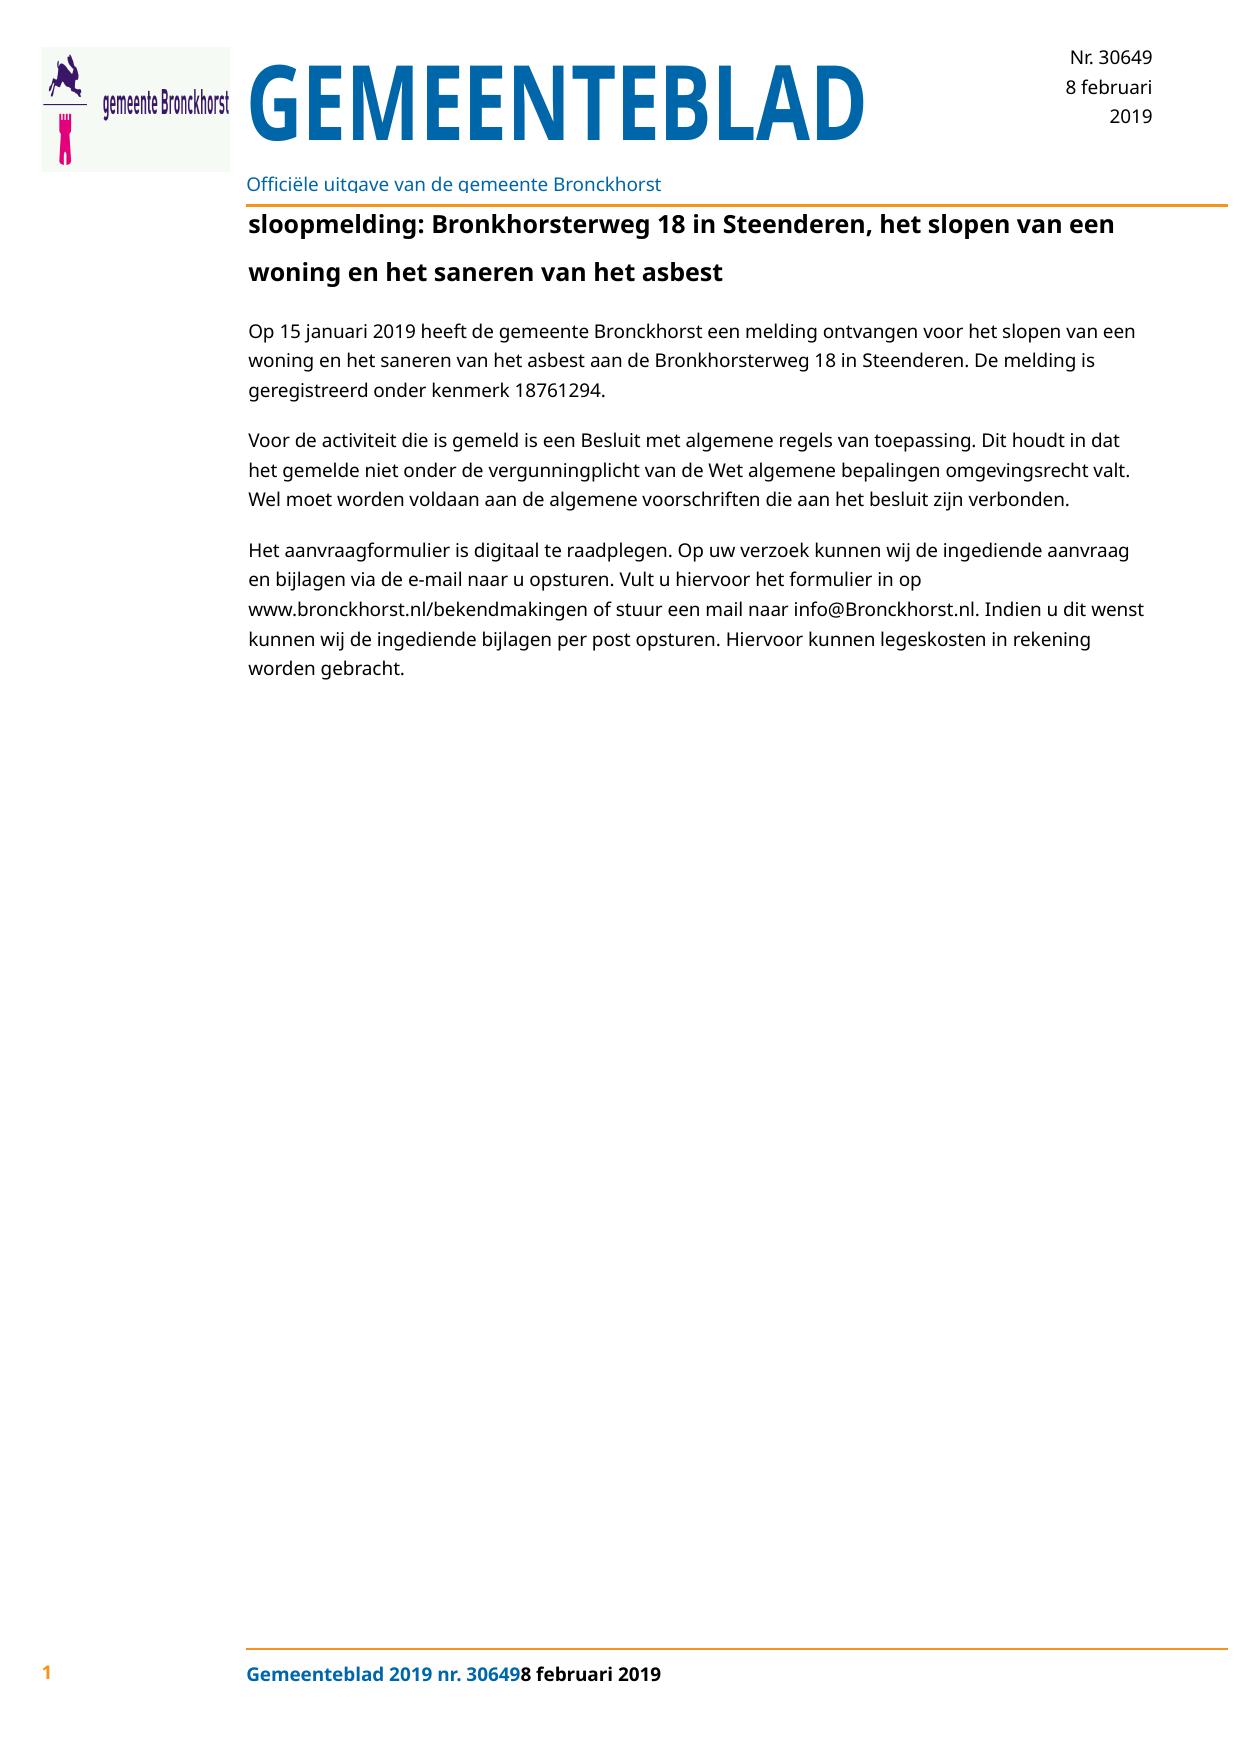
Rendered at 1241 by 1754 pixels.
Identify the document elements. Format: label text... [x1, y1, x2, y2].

text Op 15 januari 2019 heeft de gemeente Bronckhorst een melding ontvangen voor het slopen van een woning en het saneren van het asbest aan de Bronkhorsterweg 18 in Steenderen. De melding is geregistreerd onder kenmerk 18761294. [248, 318, 1152, 403]
text Voor de activiteit die is gemeld is een Besluit met algemene regels van toepassing. Dit houdt in dat het gemelde niet onder de vergunningplicht van de Wet algemene bepalingen omgevingsrecht valt. Wel moet worden voldaan aan de algemene voorschriften die aan het besluit zijn verbonden. [248, 427, 1152, 512]
text sloopmelding: Bronkhorsterweg 18 in Steenderen, het slopen van een woning en het saneren van het asbest [248, 207, 1152, 288]
text Het aanvraagformulier is digitaal te raadplegen. Op uw verzoek kunnen wij de ingediende aanvraag en bijlagen via de e-mail naar u opsturen. Vult u hiervoor het formulier in op www.bronckhorst.nl/bekendmakingen of stuur een mail naar info@Bronckhorst.nl. Indien u dit wenst kunnen wij de ingediende bijlagen per post opsturen. Hiervoor kunnen legeskosten in rekening worden gebracht. [248, 537, 1152, 681]
picture [41, 47, 231, 172]
